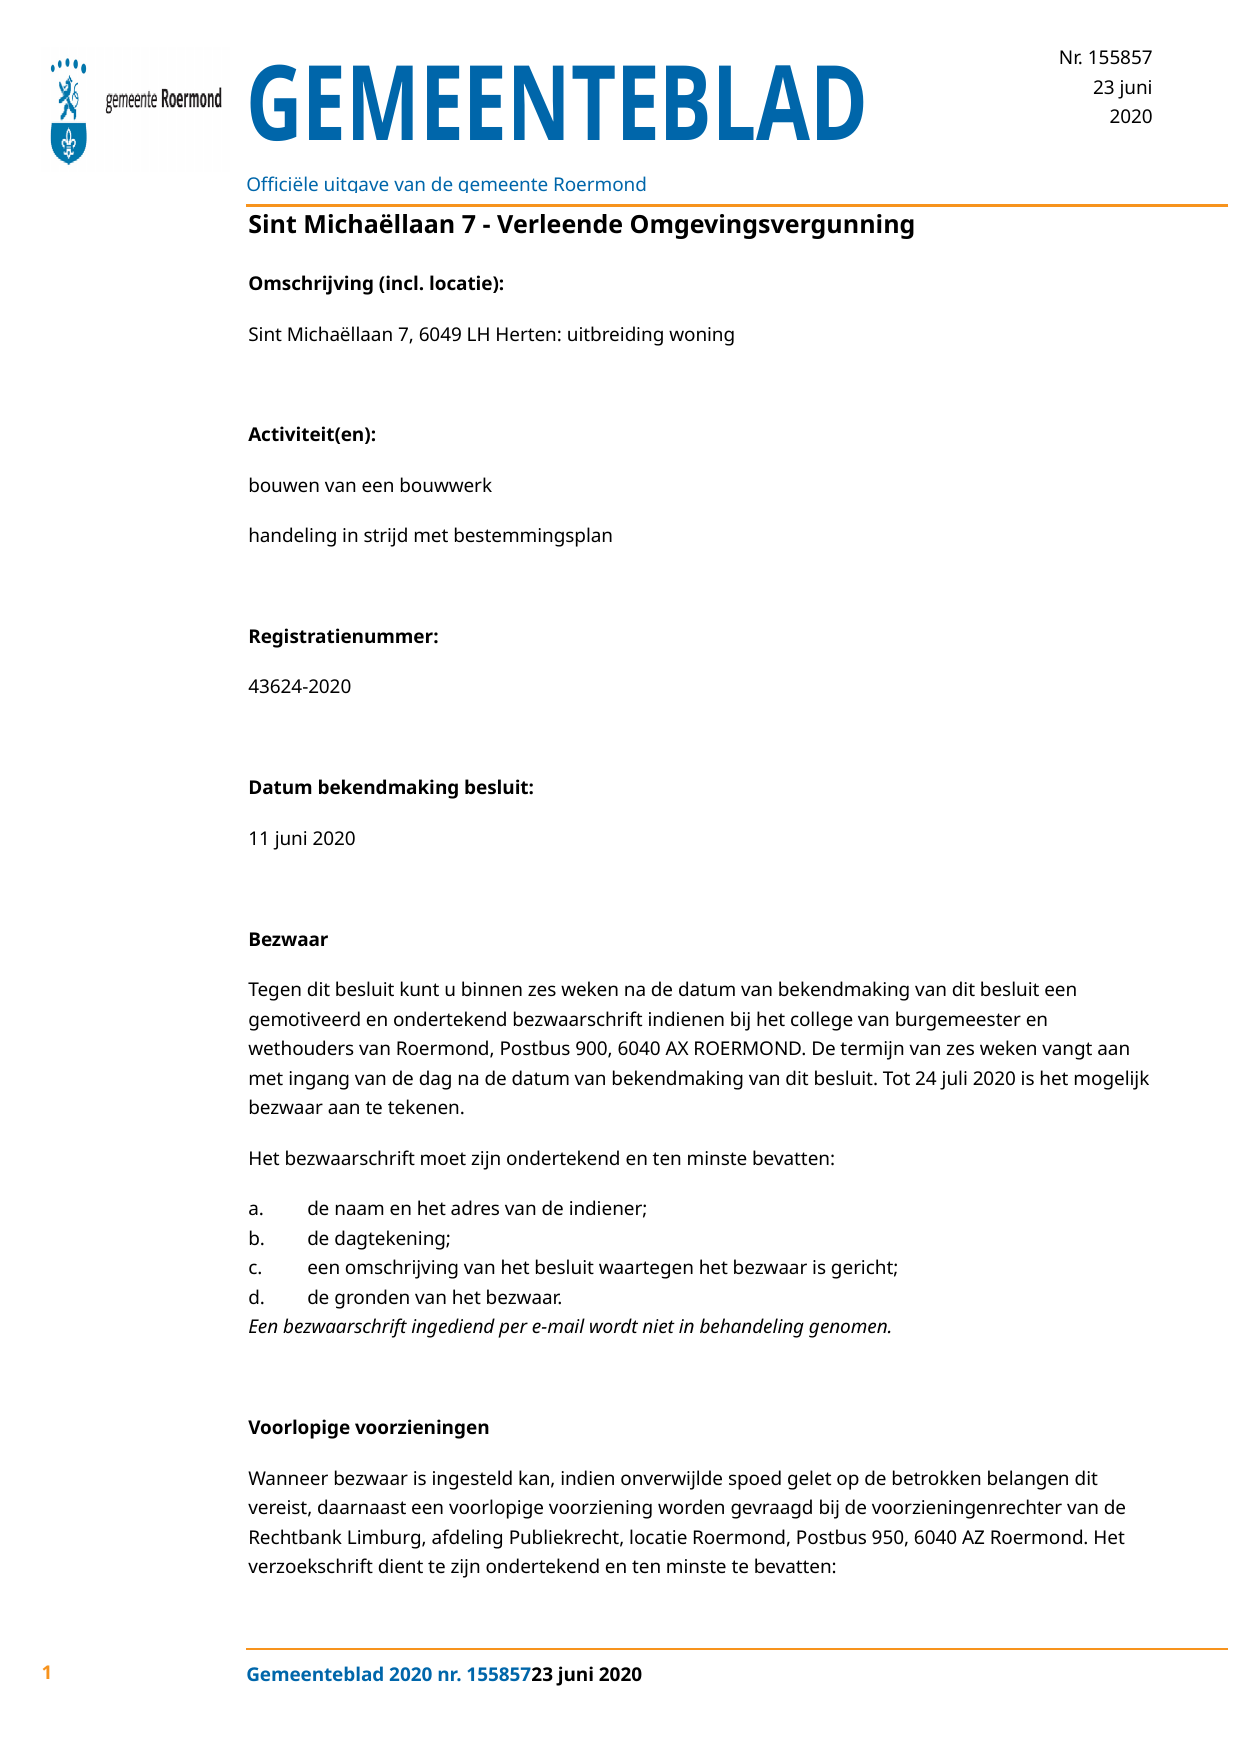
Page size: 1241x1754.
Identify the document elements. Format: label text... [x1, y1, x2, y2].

list de gronden van het bezwaar. [248, 1284, 1152, 1310]
text Sint Michaëllaan 7 - Verleende Omgevingsvergunning [248, 207, 1152, 241]
text Omschrijving (incl. locatie): [248, 270, 1152, 296]
list een omschrijving van het besluit waartegen het bezwaar is gericht; [248, 1254, 1152, 1280]
text 43624-2020 [248, 674, 1152, 699]
text bouwen van een bouwwerk [248, 472, 1152, 498]
text Wanneer bezwaar is ingesteld kan, indien onverwijlde spoed gelet op de betrokken belangen dit vereist, daarnaast een voorlopige voorziening worden gevraagd bij de voorzieningenrechter van de Rechtbank Limburg, afdeling Publiekrecht, locatie Roermond, Postbus 950, 6040 AZ Roermond. Het verzoekschrift dient te zijn ondertekend en ten minste te bevatten: [248, 1465, 1152, 1579]
text Voorlopige voorzieningen [248, 1414, 1152, 1440]
text Het bezwaarschrift moet zijn ondertekend en ten minste bevatten: [248, 1145, 1152, 1171]
text Bezwaar [248, 926, 1152, 951]
list de naam en het adres van de indiener; [248, 1195, 1152, 1221]
text Tegen dit besluit kunt u binnen zes weken na de datum van bekendmaking van dit besluit een gemotiveerd en ondertekend bezwaarschrift indienen bij het college van burgemeester en wethouders van Roermond, Postbus 900, 6040 AX ROERMOND. De termijn van zes weken vangt aan met ingang van de dag na de datum van bekendmaking van dit besluit. Tot 24 juli 2020 is het mogelijk bezwaar aan te tekenen. [248, 976, 1152, 1120]
text Datum bekendmaking besluit: [248, 774, 1152, 800]
text handeling in strijd met bestemmingsplan [248, 522, 1152, 548]
text Registratienummer: [248, 623, 1152, 649]
text 11 juni 2020 [248, 825, 1152, 851]
text Sint Michaëllaan 7, 6049 LH Herten: uitbreiding woning [248, 321, 1152, 346]
text Een bezwaarschrift ingediend per e-mail wordt niet in behandeling genomen. [248, 1314, 1152, 1339]
text Activiteit(en): [248, 422, 1152, 447]
list de dagtekening; [248, 1225, 1152, 1251]
picture [41, 47, 231, 172]
